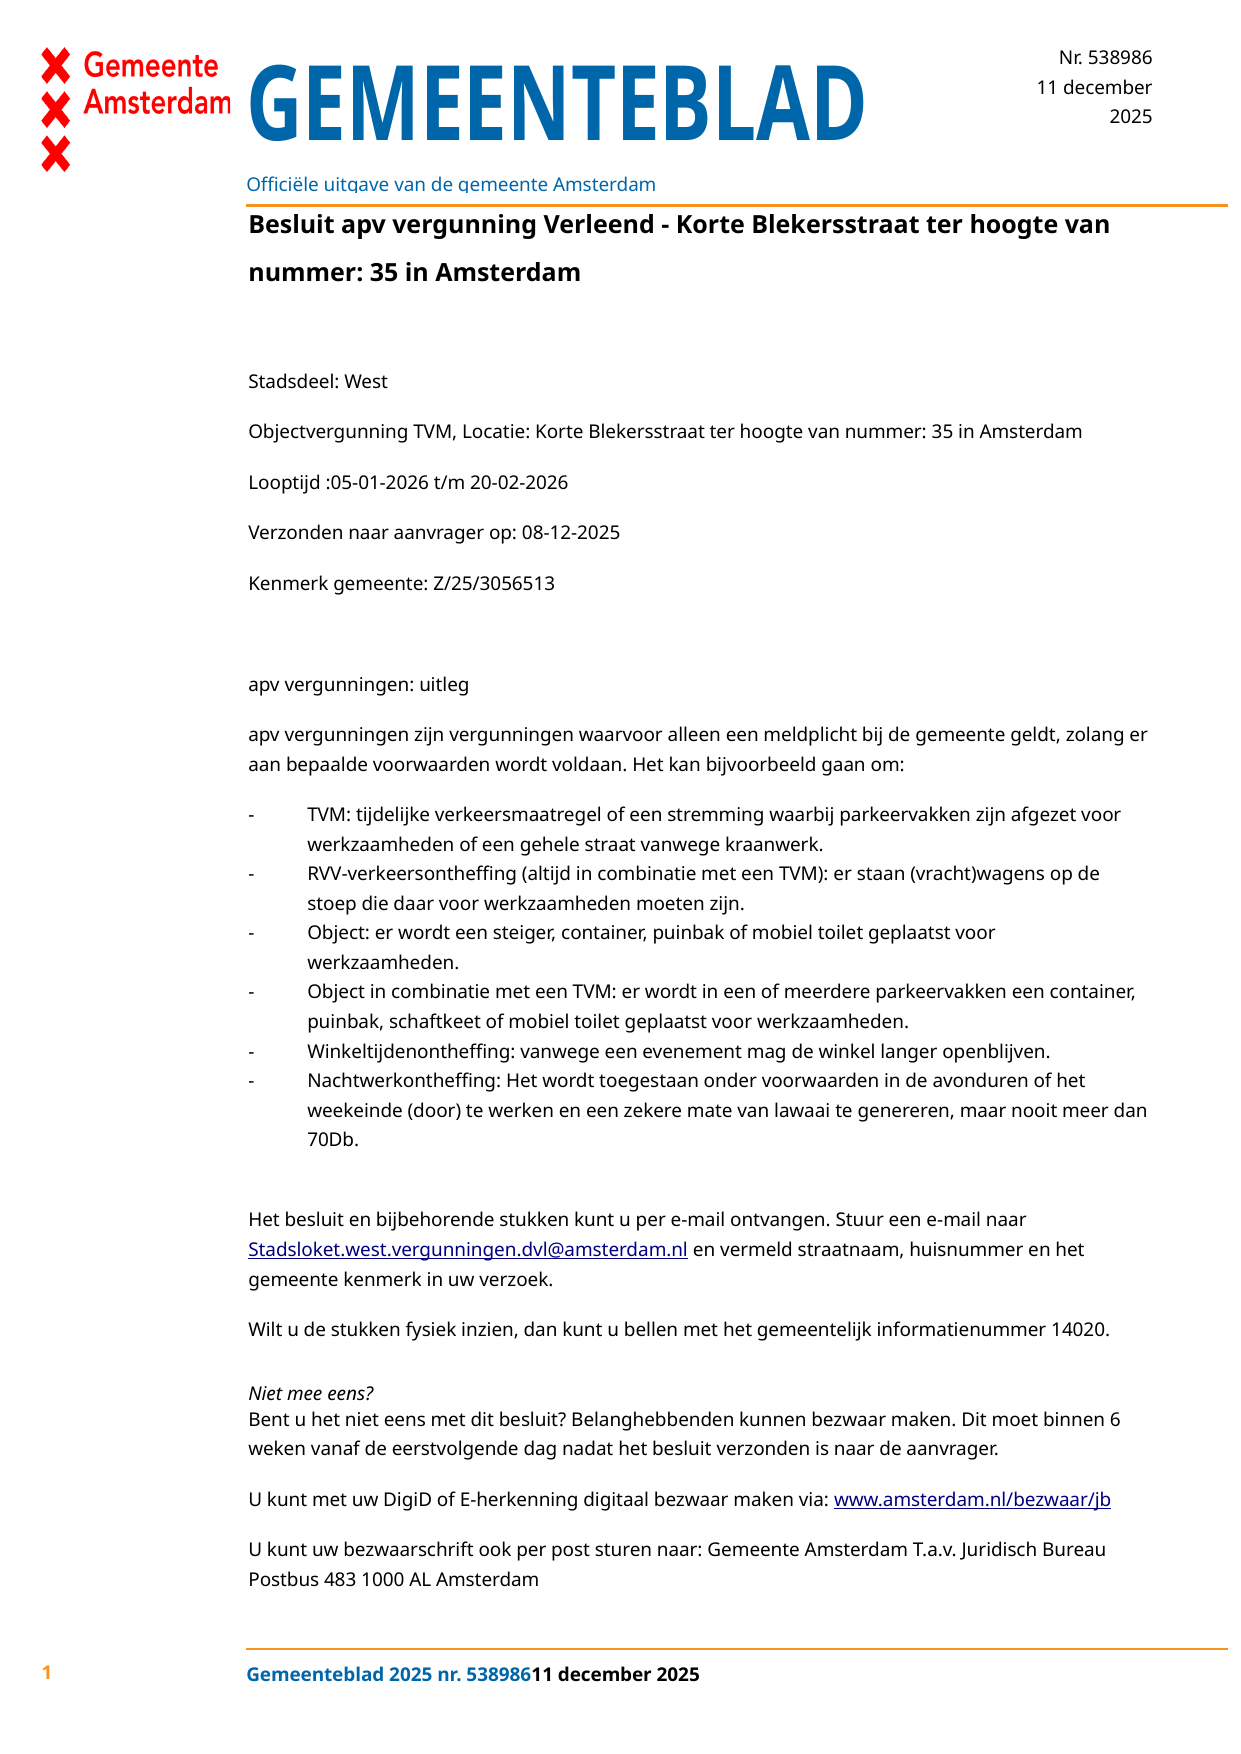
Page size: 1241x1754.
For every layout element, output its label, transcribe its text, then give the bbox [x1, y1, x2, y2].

text U kunt uw bezwaarschrift ook per post sturen naar: Gemeente Amsterdam T.a.v. Juridisch Bureau Postbus 483 1000 AL Amsterdam [248, 1536, 1152, 1592]
list Nachtwerkontheffing: Het wordt toegestaan onder voorwaarden in de avonduren of het weekeinde (door) te werken en een zekere mate van lawaai te genereren, maar nooit meer dan 70Db. [248, 1067, 1152, 1152]
text Looptijd :05-01-2026 t/m 20-02-2026 [248, 469, 1152, 495]
text Objectvergunning TVM, Locatie: Korte Blekersstraat ter hoogte van nummer: 35 in Amsterdam [248, 419, 1152, 444]
list Winkeltijdenontheffing: vanwege een evenement mag de winkel langer openblijven. [248, 1038, 1152, 1064]
text apv vergunningen: uitleg [248, 671, 1152, 697]
list RVV-verkeersontheffing (altijd in combinatie met een TVM): er staan (vracht)wagens op de stoep die daar voor werkzaamheden moeten zijn. [248, 860, 1152, 916]
text Bent u het niet eens met dit besluit? Belanghebbenden kunnen bezwaar maken. Dit moet binnen 6 weken vanaf de eerstvolgende dag nadat het besluit verzonden is naar de aanvrager. [248, 1406, 1152, 1461]
picture [41, 47, 231, 172]
list Object: er wordt een steiger, container, puinbak of mobiel toilet geplaatst voor werkzaamheden. [248, 919, 1152, 975]
text Stadsdeel: West [248, 368, 1152, 394]
text Besluit apv vergunning Verleend - Korte Blekersstraat ter hoogte van nummer: 35 in Amsterdam [248, 207, 1152, 288]
list TVM: tijdelijke verkeersmaatregel of een stremming waarbij parkeervakken zijn afgezet voor werkzaamheden of een gehele straat vanwege kraanwerk. [248, 801, 1152, 857]
list Object in combinatie met een TVM: er wordt in een of meerdere parkeervakken een container, puinbak, schaftkeet of mobiel toilet geplaatst voor werkzaamheden. [248, 979, 1152, 1034]
text Het besluit en bijbehorende stukken kunt u per e-mail ontvangen. Stuur een e-mail naar Stadsloket.west.vergunningen.dvl@amsterdam.nl en vermeld straatnaam, huisnummer en het gemeente kenmerk in uw verzoek. [248, 1207, 1152, 1292]
text Niet mee eens? [248, 1380, 1152, 1406]
text U kunt met uw DigiD of E-herkenning digitaal bezwaar maken via: www.amsterdam.nl/bezwaar/jb [248, 1486, 1152, 1512]
text Verzonden naar aanvrager op: 08-12-2025 [248, 519, 1152, 545]
text Wilt u de stukken fysiek inzien, dan kunt u bellen met het gemeentelijk informatienummer 14020. [248, 1316, 1152, 1342]
text apv vergunningen zijn vergunningen waarvoor alleen een meldplicht bij de gemeente geldt, zolang er aan bepaalde voorwaarden wordt voldaan. Het kan bijvoorbeeld gaan om: [248, 721, 1152, 777]
text Kenmerk gemeente: Z/25/3056513 [248, 570, 1152, 596]
